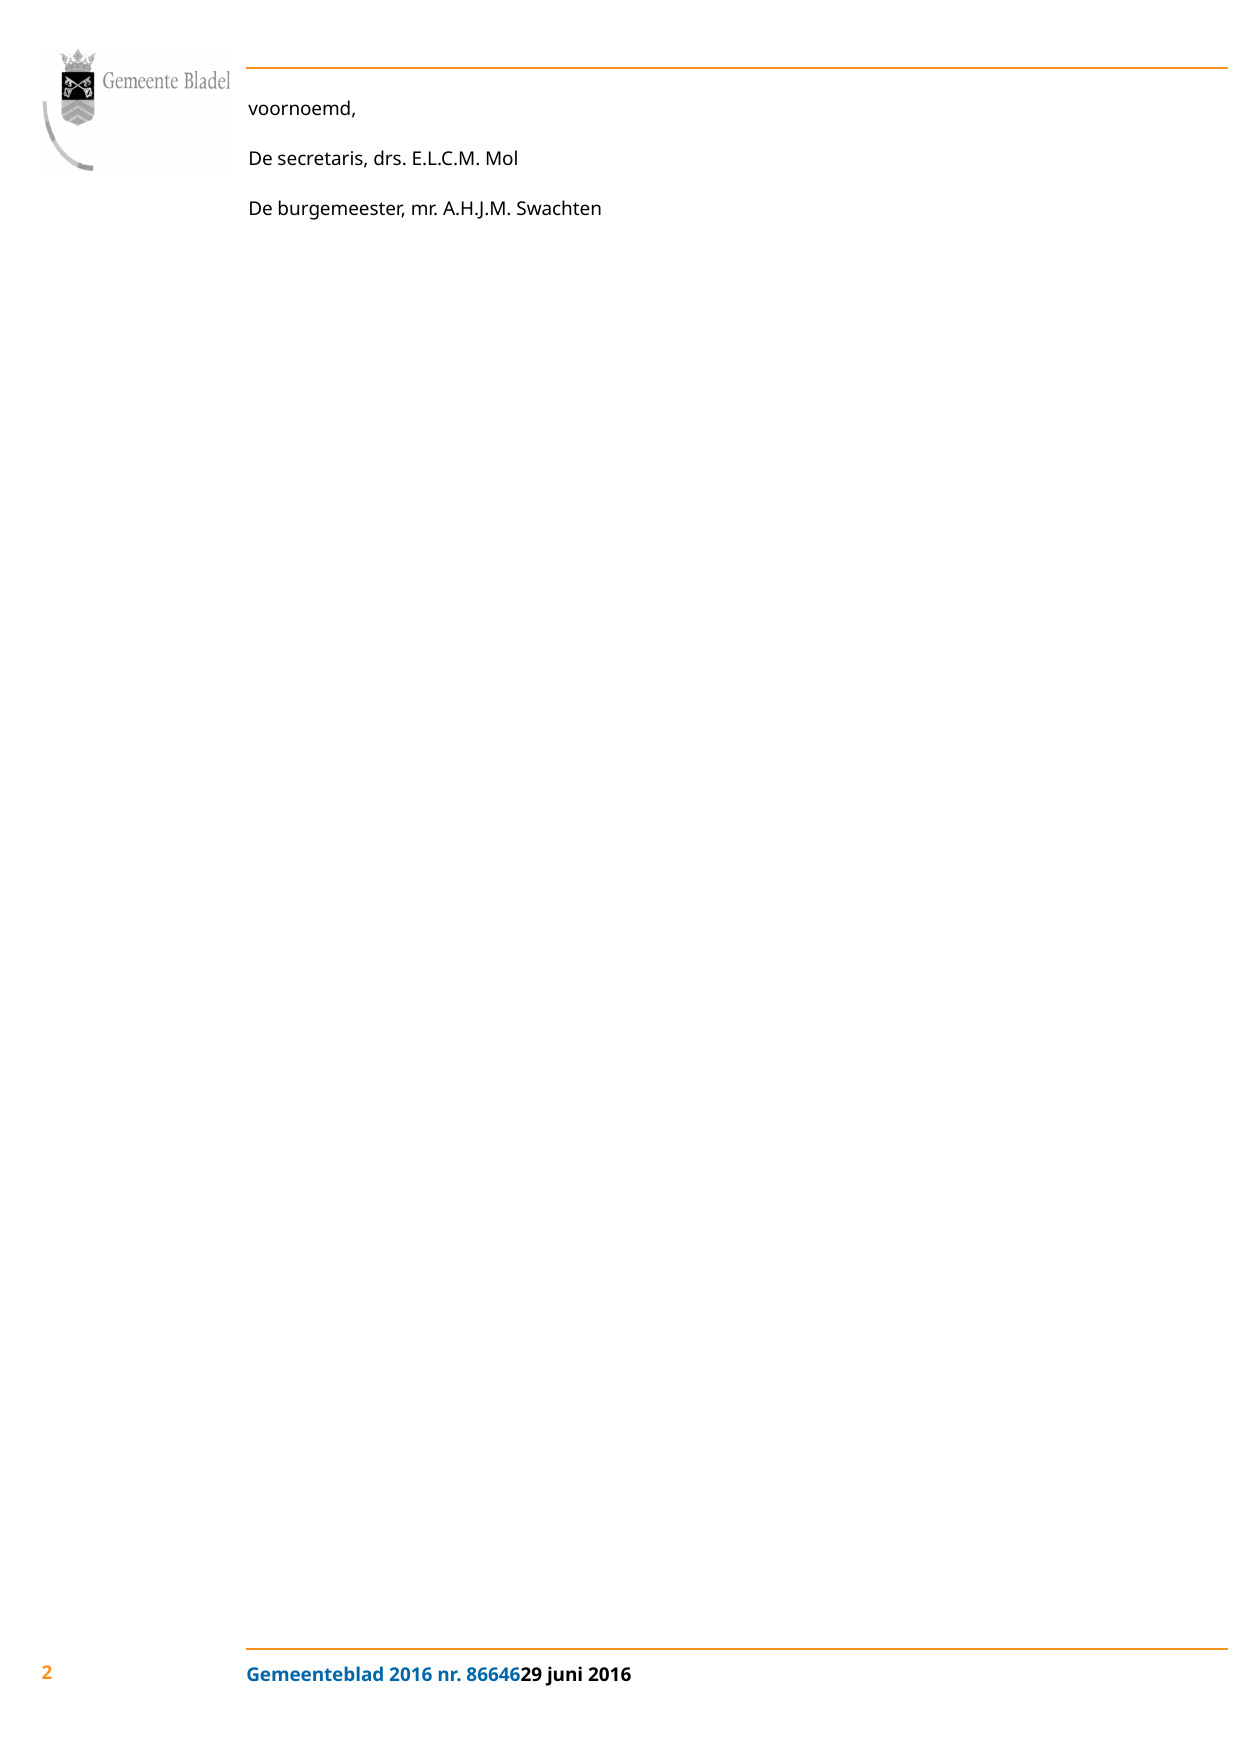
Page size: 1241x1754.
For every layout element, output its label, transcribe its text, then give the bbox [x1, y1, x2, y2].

text De secretaris, drs. E.L.C.M. Mol [248, 145, 1152, 171]
text voornoemd, [248, 95, 1152, 121]
picture [41, 47, 231, 172]
text De burgemeester, mr. A.H.J.M. Swachten [248, 196, 1152, 221]
